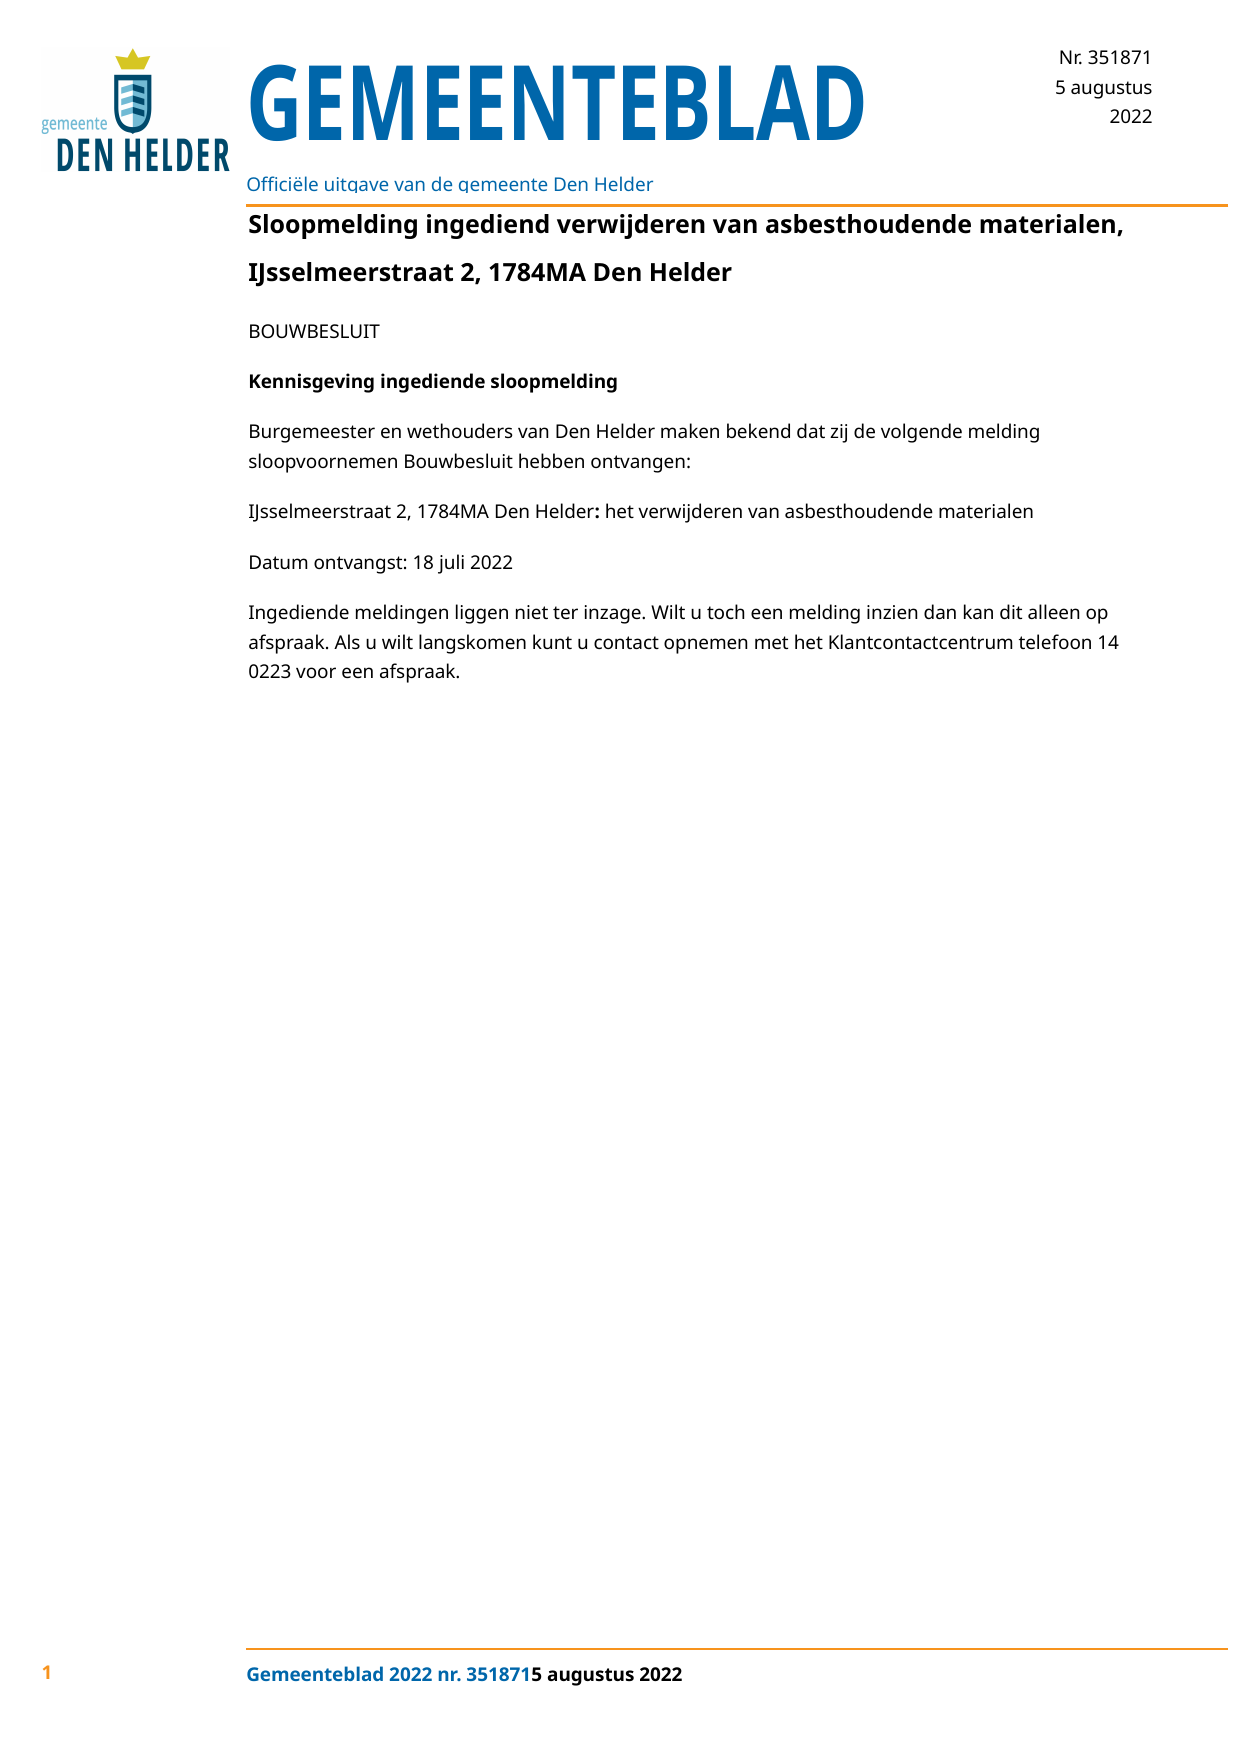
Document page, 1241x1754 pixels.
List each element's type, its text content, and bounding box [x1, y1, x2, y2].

picture [63, 144, 68, 165]
picture [220, 160, 224, 172]
text Burgemeester en wethouders van Den Helder maken bekend dat zij de volgende melding sloopvoornemen Bouwbesluit hebben ontvangen: [248, 419, 1152, 474]
picture [100, 154, 106, 172]
text Ingediende meldingen liggen niet ter inzage. Wilt u toch een melding inzien dan kan dit alleen op afspraak. Als u wilt langskomen kunt u contact opnemen met het Klantcontactcentrum telefoon 14 0223 voor een afspraak. [248, 599, 1152, 684]
picture [130, 157, 135, 172]
text BOUWBESLUIT [248, 318, 1152, 344]
text Kennisgeving ingediende sloopmelding [248, 368, 1152, 394]
text Datum ontvangst: 18 juli 2022 [248, 549, 1152, 575]
text IJsselmeerstraat 2, 1784MA Den Helder: het verwijderen van asbesthoudende materialen [248, 499, 1152, 524]
picture [182, 144, 187, 165]
text Sloopmelding ingediend verwijderen van asbesthoudende materialen, IJsselmeerstraat 2, 1784MA Den Helder [248, 207, 1152, 288]
picture [41, 47, 231, 172]
